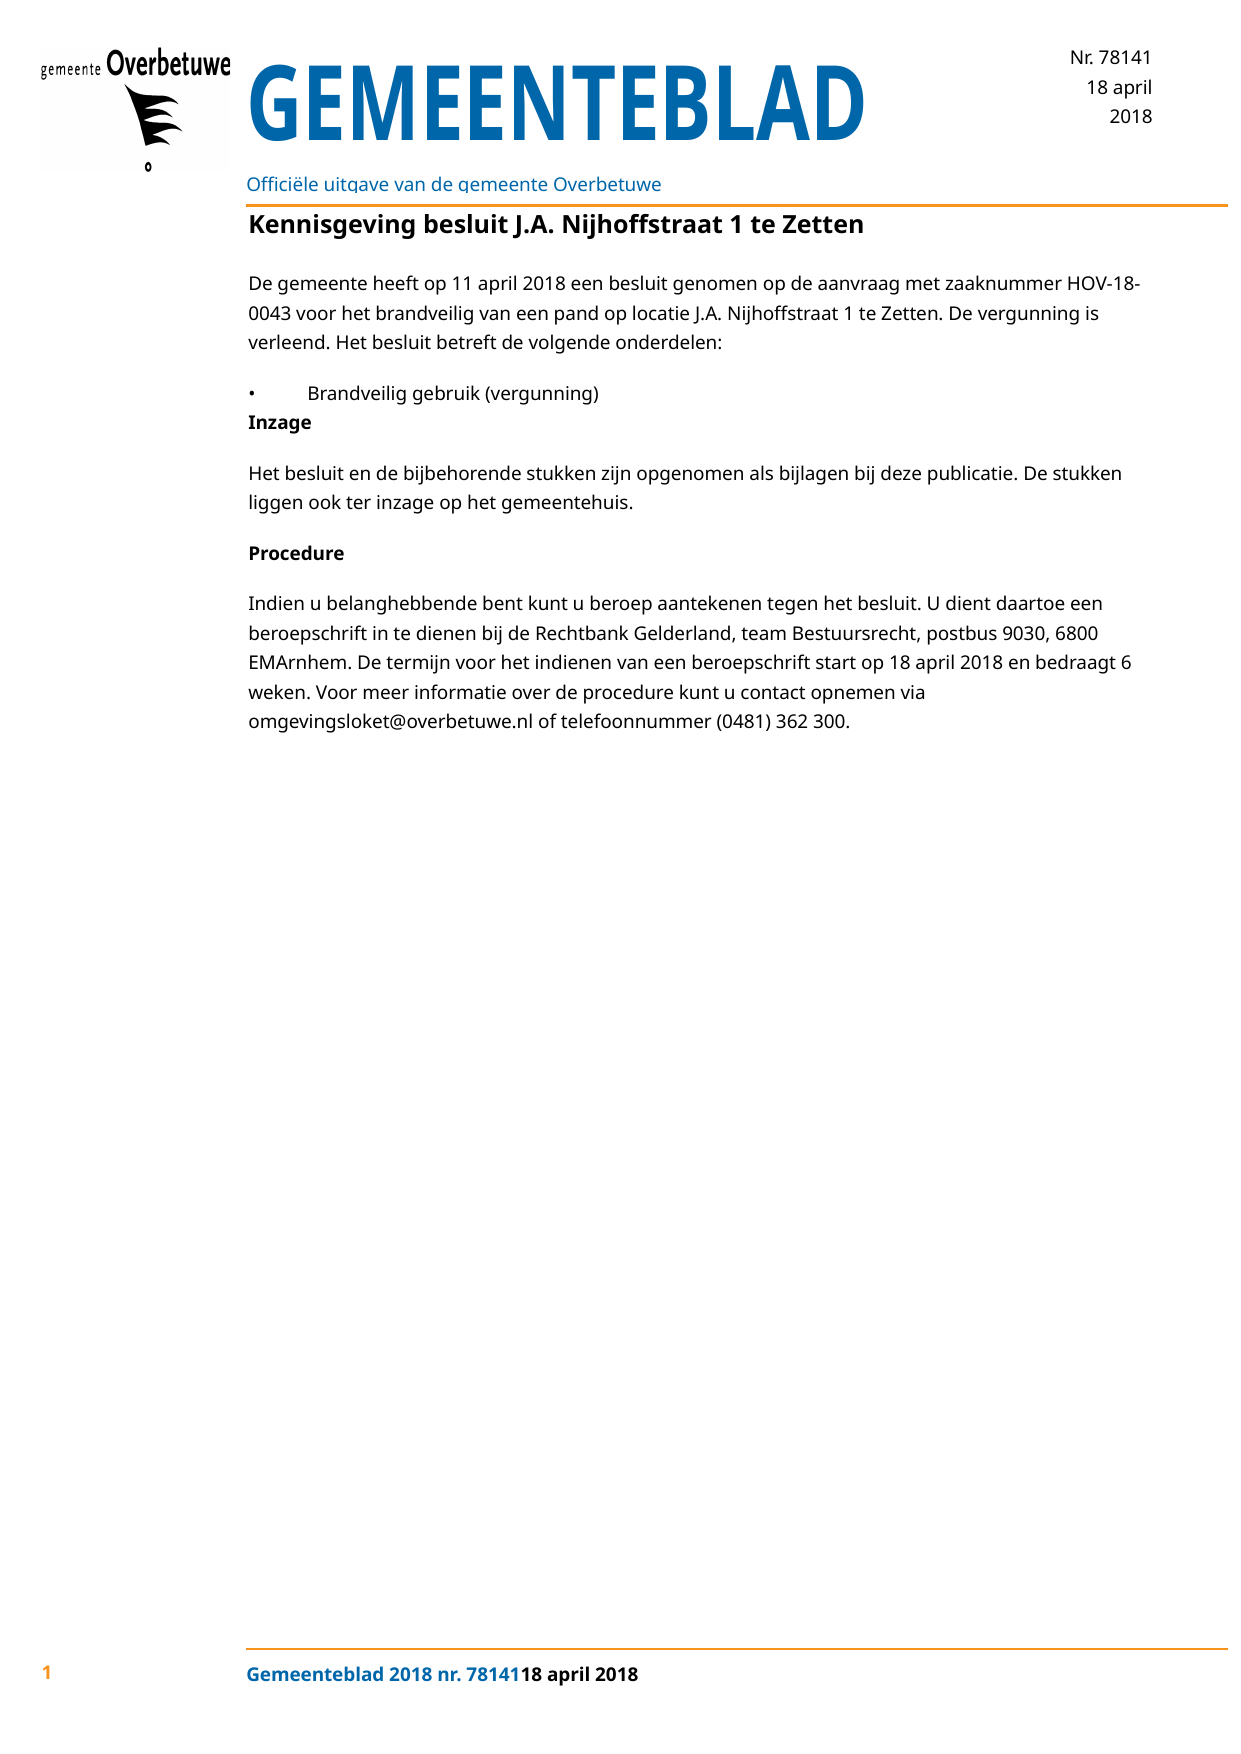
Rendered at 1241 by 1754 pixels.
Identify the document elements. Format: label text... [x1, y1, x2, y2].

picture [41, 47, 231, 172]
text De gemeente heeft op 11 april 2018 een besluit genomen op de aanvraag met zaaknummer HOV-18-0043 voor het brandveilig van een pand op locatie J.A. Nijhoffstraat 1 te Zetten. De vergunning is verleend. Het besluit betreft de volgende onderdelen: [248, 270, 1152, 355]
text Indien u belanghebbende bent kunt u beroep aantekenen tegen het besluit. U dient daartoe een beroepschrift in te dienen bij de Rechtbank Gelderland, team Bestuursrecht, postbus 9030, 6800 EMArnhem. De termijn voor het indienen van een beroepschrift start op 18 april 2018 en bedraagt 6 weken. Voor meer informatie over de procedure kunt u contact opnemen via omgevingsloket@overbetuwe.nl of telefoonnummer (0481) 362 300. [248, 590, 1152, 734]
text Procedure [248, 540, 1152, 566]
text Kennisgeving besluit J.A. Nijhoffstraat 1 te Zetten [248, 207, 1152, 241]
text Inzage [248, 409, 1152, 435]
text Het besluit en de bijbehorende stukken zijn opgenomen als bijlagen bij deze publicatie. De stukken liggen ook ter inzage op het gemeentehuis. [248, 460, 1152, 515]
list Brandveilig gebruik (vergunning) [248, 380, 1152, 406]
